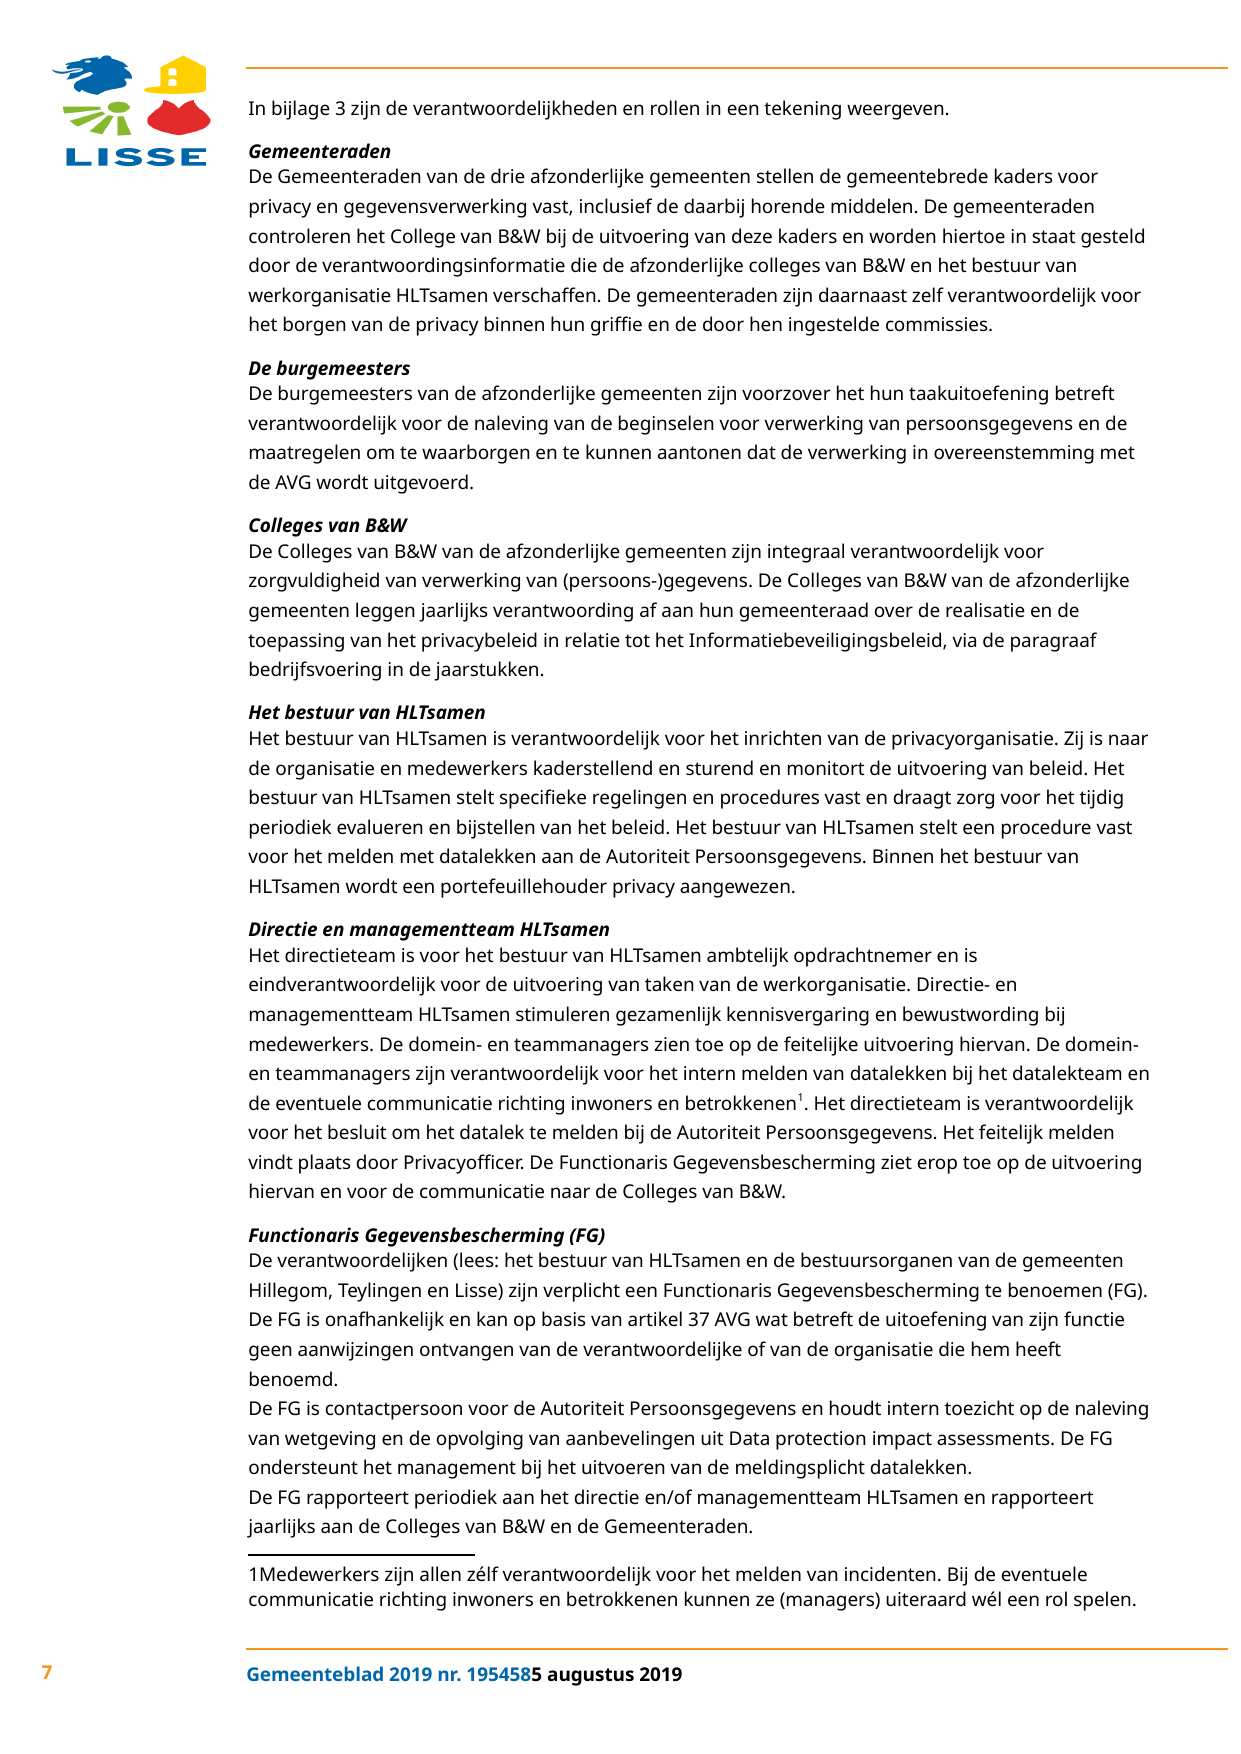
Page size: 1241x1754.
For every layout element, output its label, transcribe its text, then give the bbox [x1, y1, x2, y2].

text De burgemeesters [248, 355, 1152, 380]
text De Colleges van B&W van de afzonderlijke gemeenten zijn integraal verantwoordelijk voor zorgvuldigheid van verwerking van (persoons-)gegevens. De Colleges van B&W van de afzonderlijke gemeenten leggen jaarlijks verantwoording af aan hun gemeenteraad over de realisatie en de toepassing van het privacybeleid in relatie tot het Informatiebeveiligingsbeleid, via de paragraaf bedrijfsvoering in de jaarstukken. [248, 538, 1152, 682]
text Het bestuur van HLTsamen is verantwoordelijk voor het inrichten van de privacyorganisatie. Zij is naar de organisatie en medewerkers kaderstellend en sturend en monitort de uitvoering van beleid. Het bestuur van HLTsamen stelt specifieke regelingen en procedures vast en draagt zorg voor het tijdig periodiek evalueren en bijstellen van het beleid. Het bestuur van HLTsamen stelt een procedure vast voor het melden met datalekken aan de Autoriteit Persoonsgegevens. Binnen het bestuur van HLTsamen wordt een portefeuillehouder privacy aangewezen. [248, 725, 1152, 899]
text Directie en managementteam HLTsamen [248, 916, 1152, 942]
text Colleges van B&W [248, 512, 1152, 538]
text Het directieteam is voor het bestuur van HLTsamen ambtelijk opdrachtnemer en is eindverantwoordelijk voor de uitvoering van taken van de werkorganisatie. Directie- en managementteam HLTsamen stimuleren gezamenlijk kennisvergaring en bewustwording bij medewerkers. De domein- en teammanagers zien toe op de feitelijke uitvoering hiervan. De domein- en teammanagers zijn verantwoordelijk voor het intern melden van datalekken bij het datalekteam en de eventuele communicatie richting inwoners en betrokkenen. Het directieteam is verantwoordelijk voor het besluit om het datalek te melden bij de Autoriteit Persoonsgegevens. Het feitelijk melden vindt plaats door Privacyofficer. De Functionaris Gegevensbescherming ziet erop toe op de uitvoering hiervan en voor de communicatie naar de Colleges van B&W. [248, 942, 1152, 1204]
text De verantwoordelijken (lees: het bestuur van HLTsamen en de bestuursorganen van de gemeenten Hillegom, Teylingen en Lisse) zijn verplicht een Functionaris Gegevensbescherming te benoemen (FG). De FG is onafhankelijk en kan op basis van artikel 37 AVG wat betreft de uitoefening van zijn functie geen aanwijzingen ontvangen van de verantwoordelijke of van de organisatie die hem heeft benoemd. [248, 1247, 1152, 1392]
text De FG is contactpersoon voor de Autoriteit Persoonsgegevens en houdt intern toezicht op de naleving van wetgeving en de opvolging van aanbevelingen uit Data protection impact assessments. De FG ondersteunt het management bij het uitvoeren van de meldingsplicht datalekken. [248, 1395, 1152, 1480]
text De burgemeesters van de afzonderlijke gemeenten zijn voorzover het hun taakuitoefening betreft verantwoordelijk voor de naleving van de beginselen voor verwerking van persoonsgegevens en de maatregelen om te waarborgen en te kunnen aantonen dat de verwerking in overeenstemming met de AVG wordt uitgevoerd. [248, 380, 1152, 495]
text Functionaris Gegevensbescherming (FG) [248, 1222, 1152, 1247]
text Het bestuur van HLTsamen [248, 699, 1152, 725]
text Medewerkers zijn allen zélf verantwoordelijk voor het melden van incidenten. Bij de eventuele communicatie richting inwoners en betrokkenen kunnen ze (managers) uiteraard wél een rol spelen. [248, 1561, 1152, 1612]
picture [41, 47, 231, 172]
text De Gemeenteraden van de drie afzonderlijke gemeenten stellen de gemeentebrede kaders voor privacy en gegevensverwerking vast, inclusief de daarbij horende middelen. De gemeenteraden controleren het College van B&W bij de uitvoering van deze kaders en worden hiertoe in staat gesteld door de verantwoordingsinformatie die de afzonderlijke colleges van B&W en het bestuur van werkorganisatie HLTsamen verschaffen. De gemeenteraden zijn daarnaast zelf verantwoordelijk voor het borgen van de privacy binnen hun griffie en de door hen ingestelde commissies. [248, 164, 1152, 337]
text In bijlage 3 zijn de verantwoordelijkheden en rollen in een tekening weergeven. [248, 95, 1152, 121]
text De FG rapporteert periodiek aan het directie en/of managementteam HLTsamen en rapporteert jaarlijks aan de Colleges van B&W en de Gemeenteraden. [248, 1484, 1152, 1539]
text Gemeenteraden [248, 138, 1152, 164]
